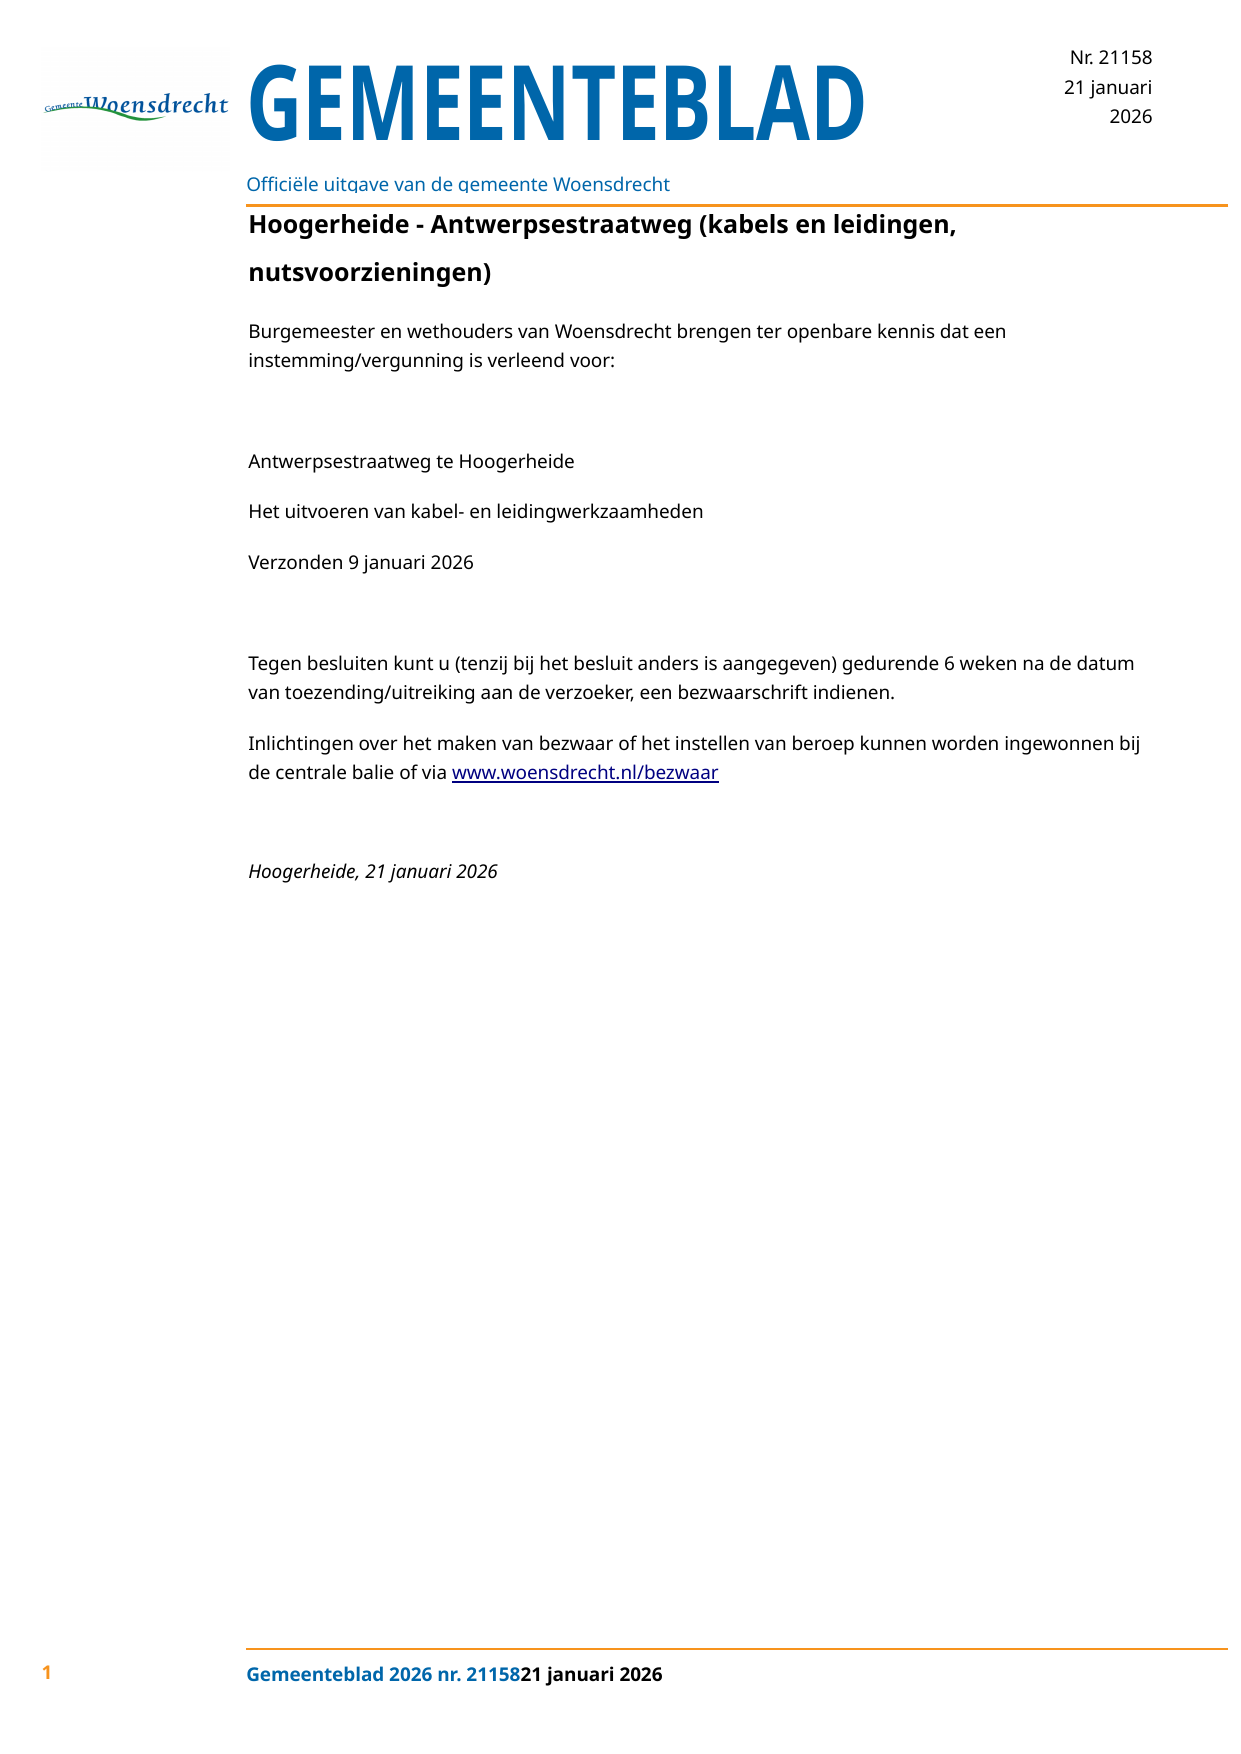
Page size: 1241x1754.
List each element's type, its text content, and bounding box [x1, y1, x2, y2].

text Hoogerheide - Antwerpsestraatweg (kabels en leidingen, nutsvoorzieningen) [248, 207, 1152, 288]
text Verzonden 9 januari 2026 [248, 549, 1152, 575]
picture [41, 47, 231, 172]
text Burgemeester en wethouders van Woensdrecht brengen ter openbare kennis dat een instemming/vergunning is verleend voor: [248, 318, 1152, 373]
text Het uitvoeren van kabel- en leidingwerkzaamheden [248, 499, 1152, 524]
text Inlichtingen over het maken van bezwaar of het instellen van beroep kunnen worden ingewonnen bij de centrale balie of via www.woensdrecht.nl/bezwaar [248, 730, 1152, 785]
text Hoogerheide, 21 januari 2026 [248, 858, 1152, 883]
text Antwerpsestraatweg te Hoogerheide [248, 448, 1152, 474]
text Tegen besluiten kunt u (tenzij bij het besluit anders is aangegeven) gedurende 6 weken na de datum van toezending/uitreiking aan de verzoeker, een bezwaarschrift indienen. [248, 650, 1152, 705]
